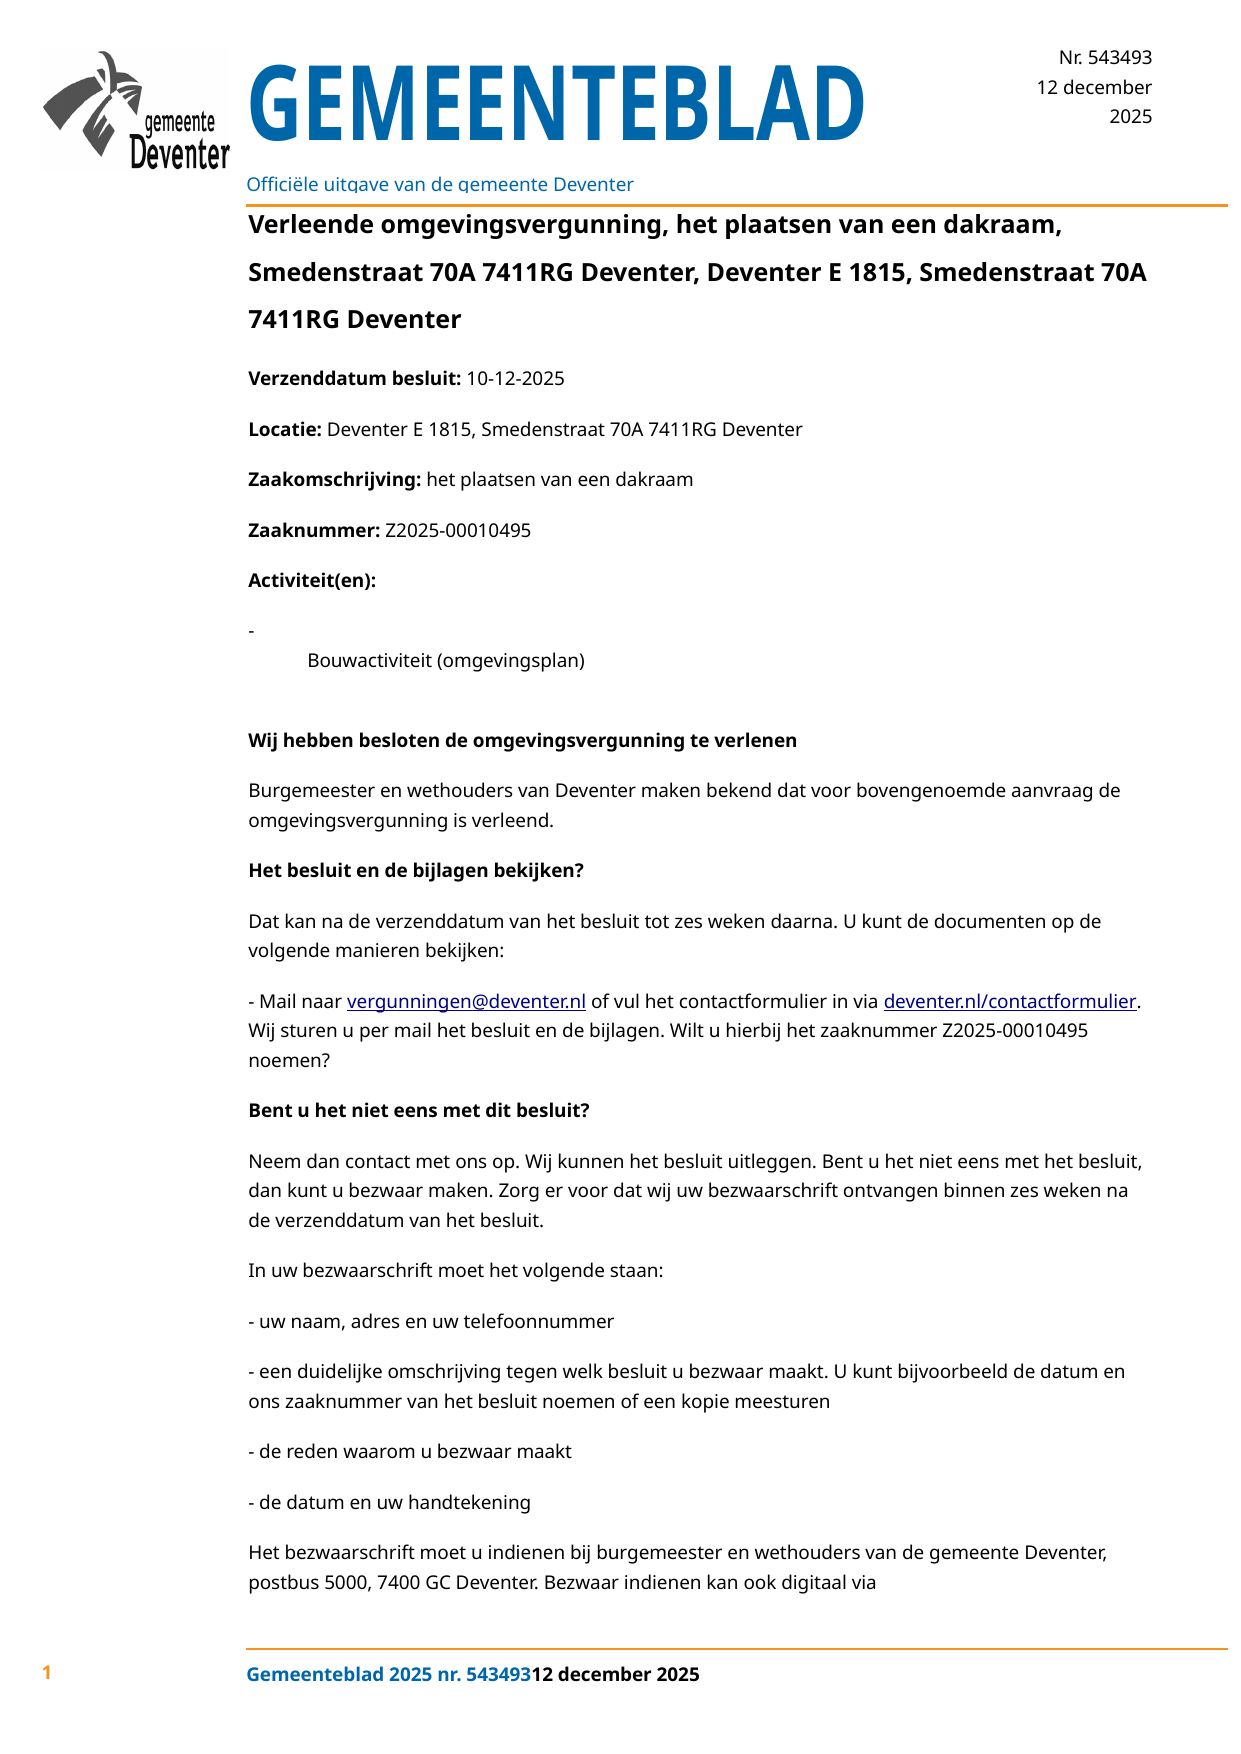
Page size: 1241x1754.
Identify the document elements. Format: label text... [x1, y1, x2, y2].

picture [41, 47, 231, 172]
text Locatie: Deventer E 1815, Smedenstraat 70A 7411RG Deventer [248, 416, 1152, 442]
text Verleende omgevingsvergunning, het plaatsen van een dakraam, Smedenstraat 70A 7411RG Deventer, Deventer E 1815, Smedenstraat 70A 7411RG Deventer [248, 207, 1152, 336]
text Verzenddatum besluit: 10-12-2025 [248, 366, 1152, 391]
text - de datum en uw handtekening [248, 1489, 1152, 1514]
text Neem dan contact met ons op. Wij kunnen het besluit uitleggen. Bent u het niet eens met het besluit, dan kunt u bezwaar maken. Zorg er voor dat wij uw bezwaarschrift ontvangen binnen zes weken na de verzenddatum van het besluit. [248, 1148, 1152, 1233]
text - een duidelijke omschrijving tegen welk besluit u bezwaar maakt. U kunt bijvoorbeeld de datum en ons zaaknummer van het besluit noemen of een kopie meesturen [248, 1358, 1152, 1414]
text Burgemeester en wethouders van Deventer maken bekend dat voor bovengenoemde aanvraag de omgevingsvergunning is verleend. [248, 778, 1152, 833]
text Dat kan na de verzenddatum van het besluit tot zes weken daarna. U kunt de documenten op de volgende manieren bekijken: [248, 908, 1152, 963]
text - Mail naar vergunningen@deventer.nl of vul het contactformulier in via deventer.nl/contactformulier. Wij sturen u per mail het besluit en de bijlagen. Wilt u hierbij het zaaknummer Z2025-00010495 noemen? [248, 988, 1152, 1073]
list Bouwactiviteit (omgevingsplan) [248, 647, 1152, 673]
text - uw naam, adres en uw telefoonnummer [248, 1308, 1152, 1334]
text Het bezwaarschrift moet u indienen bij burgemeester en wethouders van de gemeente Deventer, postbus 5000, 7400 GC Deventer. Bezwaar indienen kan ook digitaal via [248, 1539, 1152, 1594]
text Wij hebben besloten de omgevingsvergunning te verlenen [248, 727, 1152, 753]
text Activiteit(en): [248, 567, 1152, 593]
text Zaaknummer: Z2025-00010495 [248, 517, 1152, 542]
text Het besluit en de bijlagen bekijken? [248, 858, 1152, 883]
text In uw bezwaarschrift moet het volgende staan: [248, 1258, 1152, 1283]
text Bent u het niet eens met dit besluit? [248, 1098, 1152, 1123]
text - de reden waarom u bezwaar maakt [248, 1438, 1152, 1464]
text Zaakomschrijving: het plaatsen van een dakraam [248, 466, 1152, 492]
